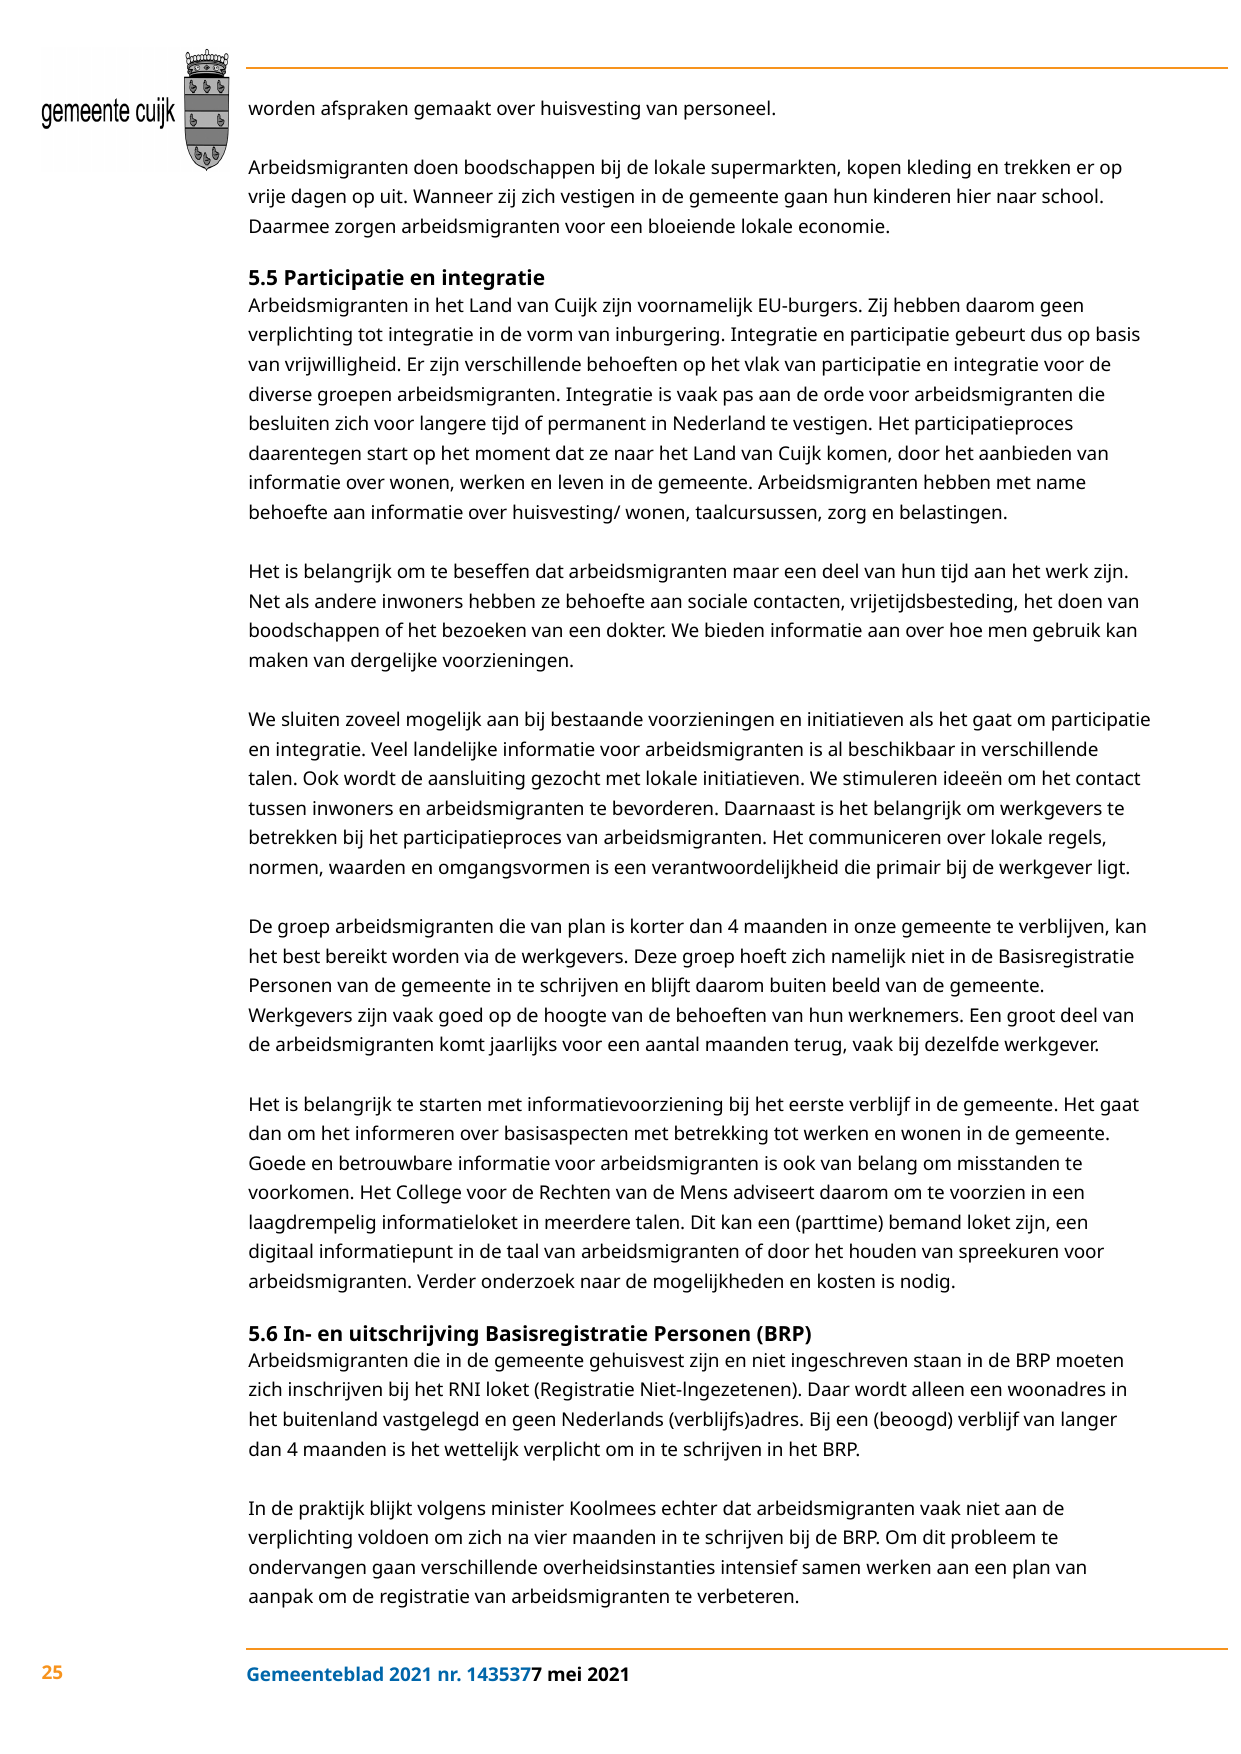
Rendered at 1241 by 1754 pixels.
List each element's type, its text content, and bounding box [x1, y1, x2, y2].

text Het is belangrijk om te beseffen dat arbeidsmigranten maar een deel van hun tijd aan het werk zijn. Net als andere inwoners hebben ze behoefte aan sociale contacten, vrijetijdsbesteding, het doen van boodschappen of het bezoeken van een dokter. We bieden informatie aan over hoe men gebruik kan maken van dergelijke voorzieningen. [248, 558, 1152, 673]
text 5.6 In- en uitschrijving Basisregistratie Personen (BRP) [248, 1319, 1152, 1347]
text Arbeidsmigranten die in de gemeente gehuisvest zijn en niet ingeschreven staan in de BRP moeten zich inschrijven bij het RNI loket (Registratie Niet-lngezetenen). Daar wordt alleen een woonadres in het buitenland vastgelegd en geen Nederlands (verblijfs)adres. Bij een (beoogd) verblijf van langer dan 4 maanden is het wettelijk verplicht om in te schrijven in het BRP. [248, 1347, 1152, 1462]
text worden afspraken gemaakt over huisvesting van personeel. [248, 95, 1152, 121]
text Arbeidsmigranten in het Land van Cuijk zijn voornamelijk EU-burgers. Zij hebben daarom geen verplichting tot integratie in de vorm van inburgering. Integratie en participatie gebeurt dus op basis van vrijwilligheid. Er zijn verschillende behoeften op het vlak van participatie en integratie voor de diverse groepen arbeidsmigranten. Integratie is vaak pas aan de orde voor arbeidsmigranten die besluiten zich voor langere tijd of permanent in Nederland te vestigen. Het participatieproces daarentegen start op het moment dat ze naar het Land van Cuijk komen, door het aanbieden van informatie over wonen, werken en leven in de gemeente. Arbeidsmigranten hebben met name behoefte aan informatie over huisvesting/ wonen, taalcursussen, zorg en belastingen. [248, 292, 1152, 525]
text 5.5 Participatie en integratie [248, 263, 1152, 292]
text We sluiten zoveel mogelijk aan bij bestaande voorzieningen en initiatieven als het gaat om participatie en integratie. Veel landelijke informatie voor arbeidsmigranten is al beschikbaar in verschillende talen. Ook wordt de aansluiting gezocht met lokale initiatieven. We stimuleren ideeën om het contact tussen inwoners en arbeidsmigranten te bevorderen. Daarnaast is het belangrijk om werkgevers te betrekken bij het participatieproces van arbeidsmigranten. Het communiceren over lokale regels, normen, waarden en omgangsvormen is een verantwoordelijkheid die primair bij de werkgever ligt. [248, 706, 1152, 880]
text In de praktijk blijkt volgens minister Koolmees echter dat arbeidsmigranten vaak niet aan de verplichting voldoen om zich na vier maanden in te schrijven bij de BRP. Om dit probleem te ondervangen gaan verschillende overheidsinstanties intensief samen werken aan een plan van aanpak om de registratie van arbeidsmigranten te verbeteren. [248, 1495, 1152, 1609]
text Arbeidsmigranten doen boodschappen bij de lokale supermarkten, kopen kleding en trekken er op vrije dagen op uit. Wanneer zij zich vestigen in de gemeente gaan hun kinderen hier naar school. Daarmee zorgen arbeidsmigranten voor een bloeiende lokale economie. [248, 154, 1152, 239]
text De groep arbeidsmigranten die van plan is korter dan 4 maanden in onze gemeente te verblijven, kan het best bereikt worden via de werkgevers. Deze groep hoeft zich namelijk niet in de Basisregistratie Personen van de gemeente in te schrijven en blijft daarom buiten beeld van de gemeente. Werkgevers zijn vaak goed op de hoogte van de behoeften van hun werknemers. Een groot deel van de arbeidsmigranten komt jaarlijks voor een aantal maanden terug, vaak bij dezelfde werkgever. [248, 913, 1152, 1057]
picture [41, 47, 231, 172]
text Het is belangrijk te starten met informatievoorziening bij het eerste verblijf in de gemeente. Het gaat dan om het informeren over basisaspecten met betrekking tot werken en wonen in de gemeente. Goede en betrouwbare informatie voor arbeidsmigranten is ook van belang om misstanden te voorkomen. Het College voor de Rechten van de Mens adviseert daarom om te voorzien in een laagdrempelig informatieloket in meerdere talen. Dit kan een (parttime) bemand loket zijn, een digitaal informatiepunt in de taal van arbeidsmigranten of door het houden van spreekuren voor arbeidsmigranten. Verder onderzoek naar de mogelijkheden en kosten is nodig. [248, 1091, 1152, 1294]
